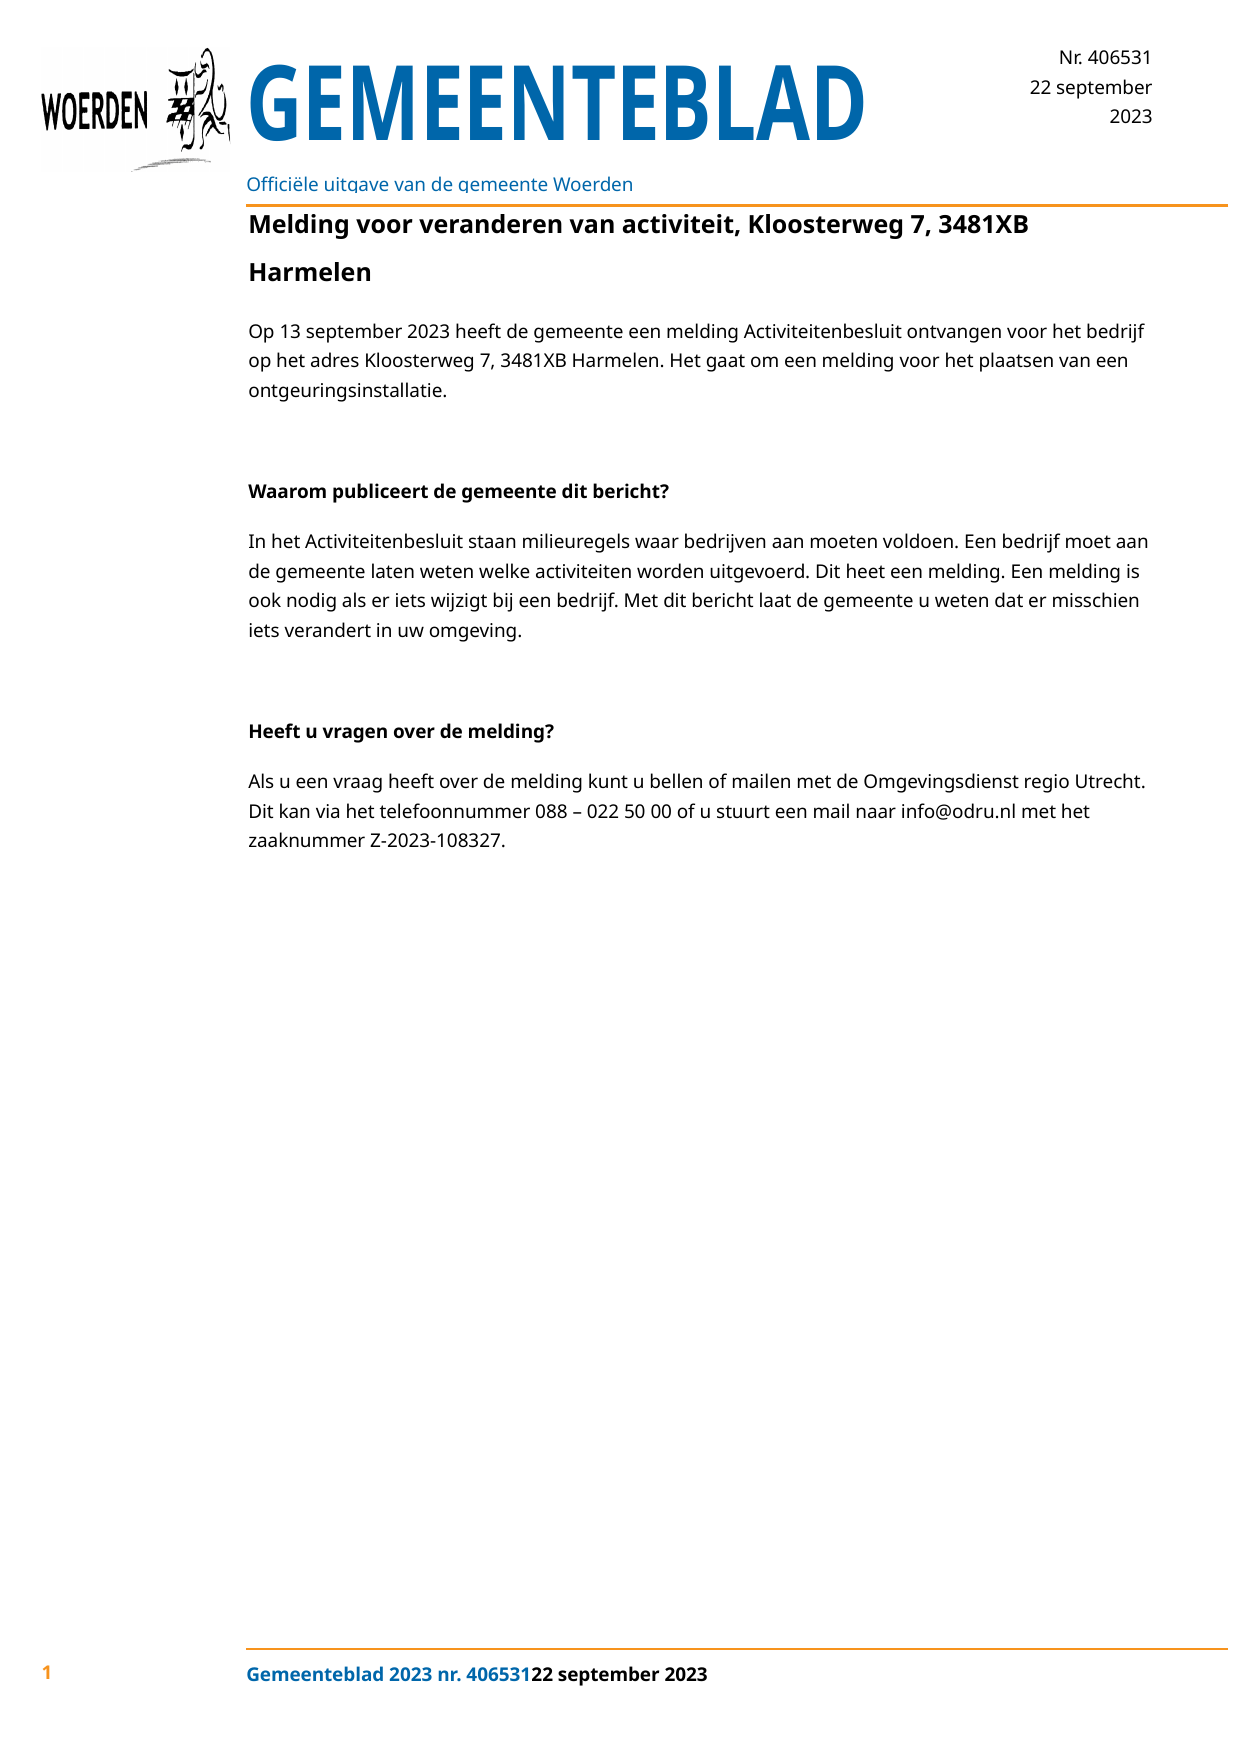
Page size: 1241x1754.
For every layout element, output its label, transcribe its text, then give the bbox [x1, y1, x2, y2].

text In het Activiteitenbesluit staan milieuregels waar bedrijven aan moeten voldoen. Een bedrijf moet aan de gemeente laten weten welke activiteiten worden uitgevoerd. Dit heet een melding. Een melding is ook nodig als er iets wijzigt bij een bedrijf. Met dit bericht laat de gemeente u weten dat er misschien iets verandert in uw omgeving. [248, 528, 1152, 643]
text Waarom publiceert de gemeente dit bericht? [248, 478, 1152, 504]
text Op 13 september 2023 heeft de gemeente een melding Activiteitenbesluit ontvangen voor het bedrijf op het adres Kloosterweg 7, 3481XB Harmelen. Het gaat om een melding voor het plaatsen van een ontgeuringsinstallatie. [248, 318, 1152, 403]
text Melding voor veranderen van activiteit, Kloosterweg 7, 3481XB Harmelen [248, 207, 1152, 288]
text Heeft u vragen over de melding? [248, 718, 1152, 744]
text Als u een vraag heeft over de melding kunt u bellen of mailen met de Omgevingsdienst regio Utrecht. Dit kan via het telefoonnummer 088 – 022 50 00 of u stuurt een mail naar info@odru.nl met het zaaknummer Z-2023-108327. [248, 768, 1152, 853]
picture [41, 47, 231, 172]
